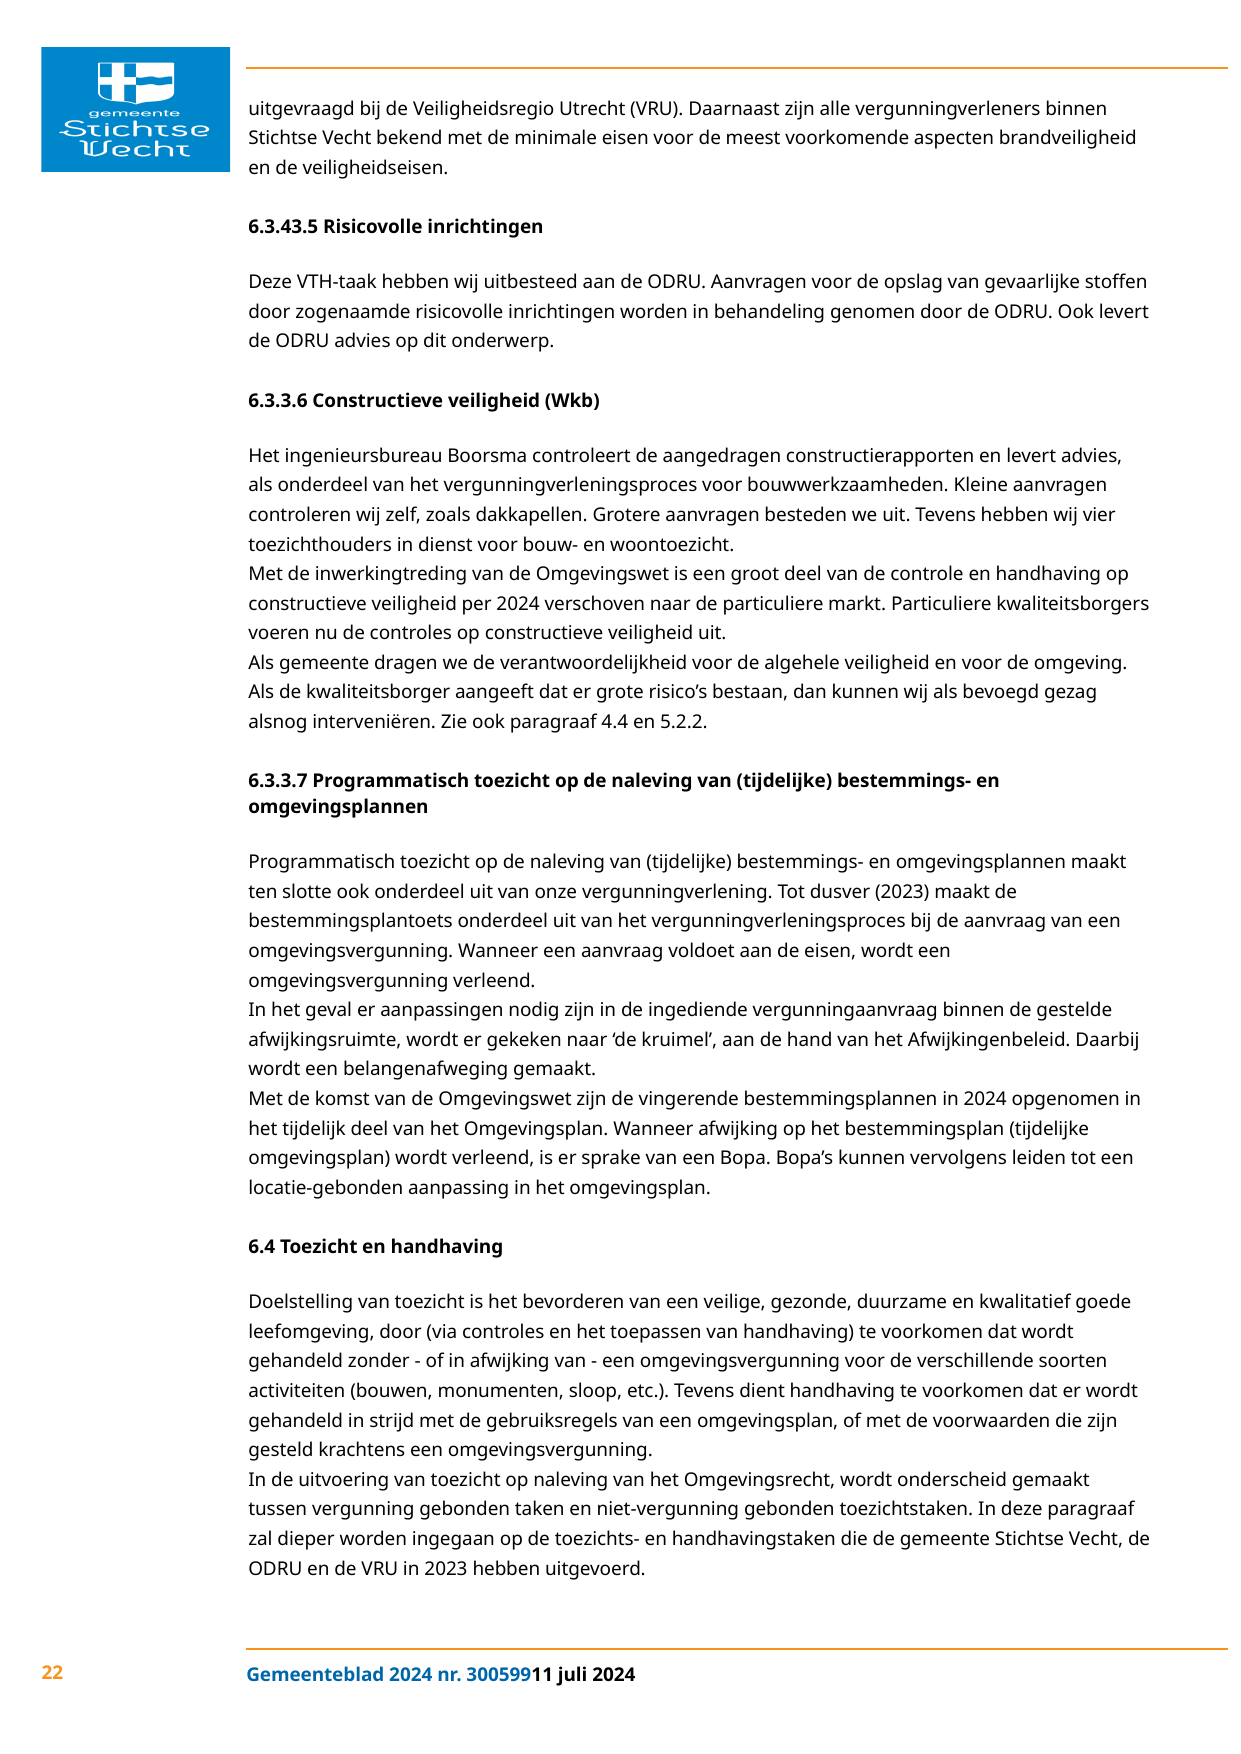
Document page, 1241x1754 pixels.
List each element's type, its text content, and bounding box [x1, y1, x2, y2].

text uitgevraagd bij de Veiligheidsregio Utrecht (VRU). Daarnaast zijn alle vergunningverleners binnen Stichtse Vecht bekend met de minimale eisen voor de meest voorkomende aspecten brandveiligheid en de veiligheidseisen. [248, 95, 1152, 180]
text Als gemeente dragen we de verantwoordelijkheid voor de algehele veiligheid en voor de omgeving. Als de kwaliteitsborger aangeeft dat er grote risico’s bestaan, dan kunnen wij als bevoegd gezag alsnog interveniëren. Zie ook paragraaf 4.4 en 5.2.2. [248, 649, 1152, 734]
text 6.4 Toezicht en handhaving [248, 1233, 1152, 1259]
text 6.3.43.5 Risicovolle inrichtingen [248, 213, 1152, 239]
text Met de komst van de Omgevingswet zijn de vingerende bestemmingsplannen in 2024 opgenomen in het tijdelijk deel van het Omgevingsplan. Wanneer afwijking op het bestemmingsplan (tijdelijke omgevingsplan) wordt verleend, is er sprake van een Bopa. Bopa’s kunnen vervolgens leiden tot een locatie-gebonden aanpassing in het omgevingsplan. [248, 1085, 1152, 1200]
text In de uitvoering van toezicht op naleving van het Omgevingsrecht, wordt onderscheid gemaakt tussen vergunning gebonden taken en niet-vergunning gebonden toezichtstaken. In deze paragraaf zal dieper worden ingegaan op de toezichts- en handhavingstaken die de gemeente Stichtse Vecht, de ODRU en de VRU in 2023 hebben uitgevoerd. [248, 1466, 1152, 1580]
text Doelstelling van toezicht is het bevorderen van een veilige, gezonde, duurzame en kwalitatief goede leefomgeving, door (via controles en het toepassen van handhaving) te voorkomen dat wordt gehandeld zonder - of in afwijking van - een omgevingsvergunning voor de verschillende soorten activiteiten (bouwen, monumenten, sloop, etc.). Tevens dient handhaving te voorkomen dat er wordt gehandeld in strijd met de gebruiksregels van een omgevingsplan, of met de voorwaarden die zijn gesteld krachtens een omgevingsvergunning. [248, 1288, 1152, 1462]
text Deze VTH-taak hebben wij uitbesteed aan de ODRU. Aanvragen voor de opslag van gevaarlijke stoffen door zogenaamde risicovolle inrichtingen worden in behandeling genomen door de ODRU. Ook levert de ODRU advies op dit onderwerp. [248, 268, 1152, 353]
text 6.3.3.7 Programmatisch toezicht op de naleving van (tijdelijke) bestemmings- en omgevingsplannen [248, 767, 1152, 819]
text Programmatisch toezicht op de naleving van (tijdelijke) bestemmings- en omgevingsplannen maakt ten slotte ook onderdeel uit van onze vergunningverlening. Tot dusver (2023) maakt de bestemmingsplantoets onderdeel uit van het vergunningverleningsproces bij de aanvraag van een omgevingsvergunning. Wanneer een aanvraag voldoet aan de eisen, wordt een omgevingsvergunning verleend. [248, 848, 1152, 993]
picture [137, 63, 174, 103]
text 6.3.3.6 Constructieve veiligheid (Wkb) [248, 387, 1152, 412]
text In het geval er aanpassingen nodig zijn in de ingediende vergunningaanvraag binnen de gestelde afwijkingsruimte, wordt er gekeken naar ‘de kruimel’, aan de hand van het Afwijkingenbeleid. Daarbij wordt een belangenafweging gemaakt. [248, 996, 1152, 1081]
text Met de inwerkingtreding van de Omgevingswet is een groot deel van de controle en handhaving op constructieve veiligheid per 2024 verschoven naar de particuliere markt. Particuliere kwaliteitsborgers voeren nu de controles op constructieve veiligheid uit. [248, 560, 1152, 645]
picture [99, 63, 135, 101]
text Het ingenieursbureau Boorsma controleert de aangedragen constructierapporten en levert advies, als onderdeel van het vergunningverleningsproces voor bouwwerkzaamheden. Kleine aanvragen controleren wij zelf, zoals dakkapellen. Grotere aanvragen besteden we uit. Tevens hebben wij vier toezichthouders in dienst voor bouw- en woontoezicht. [248, 442, 1152, 557]
